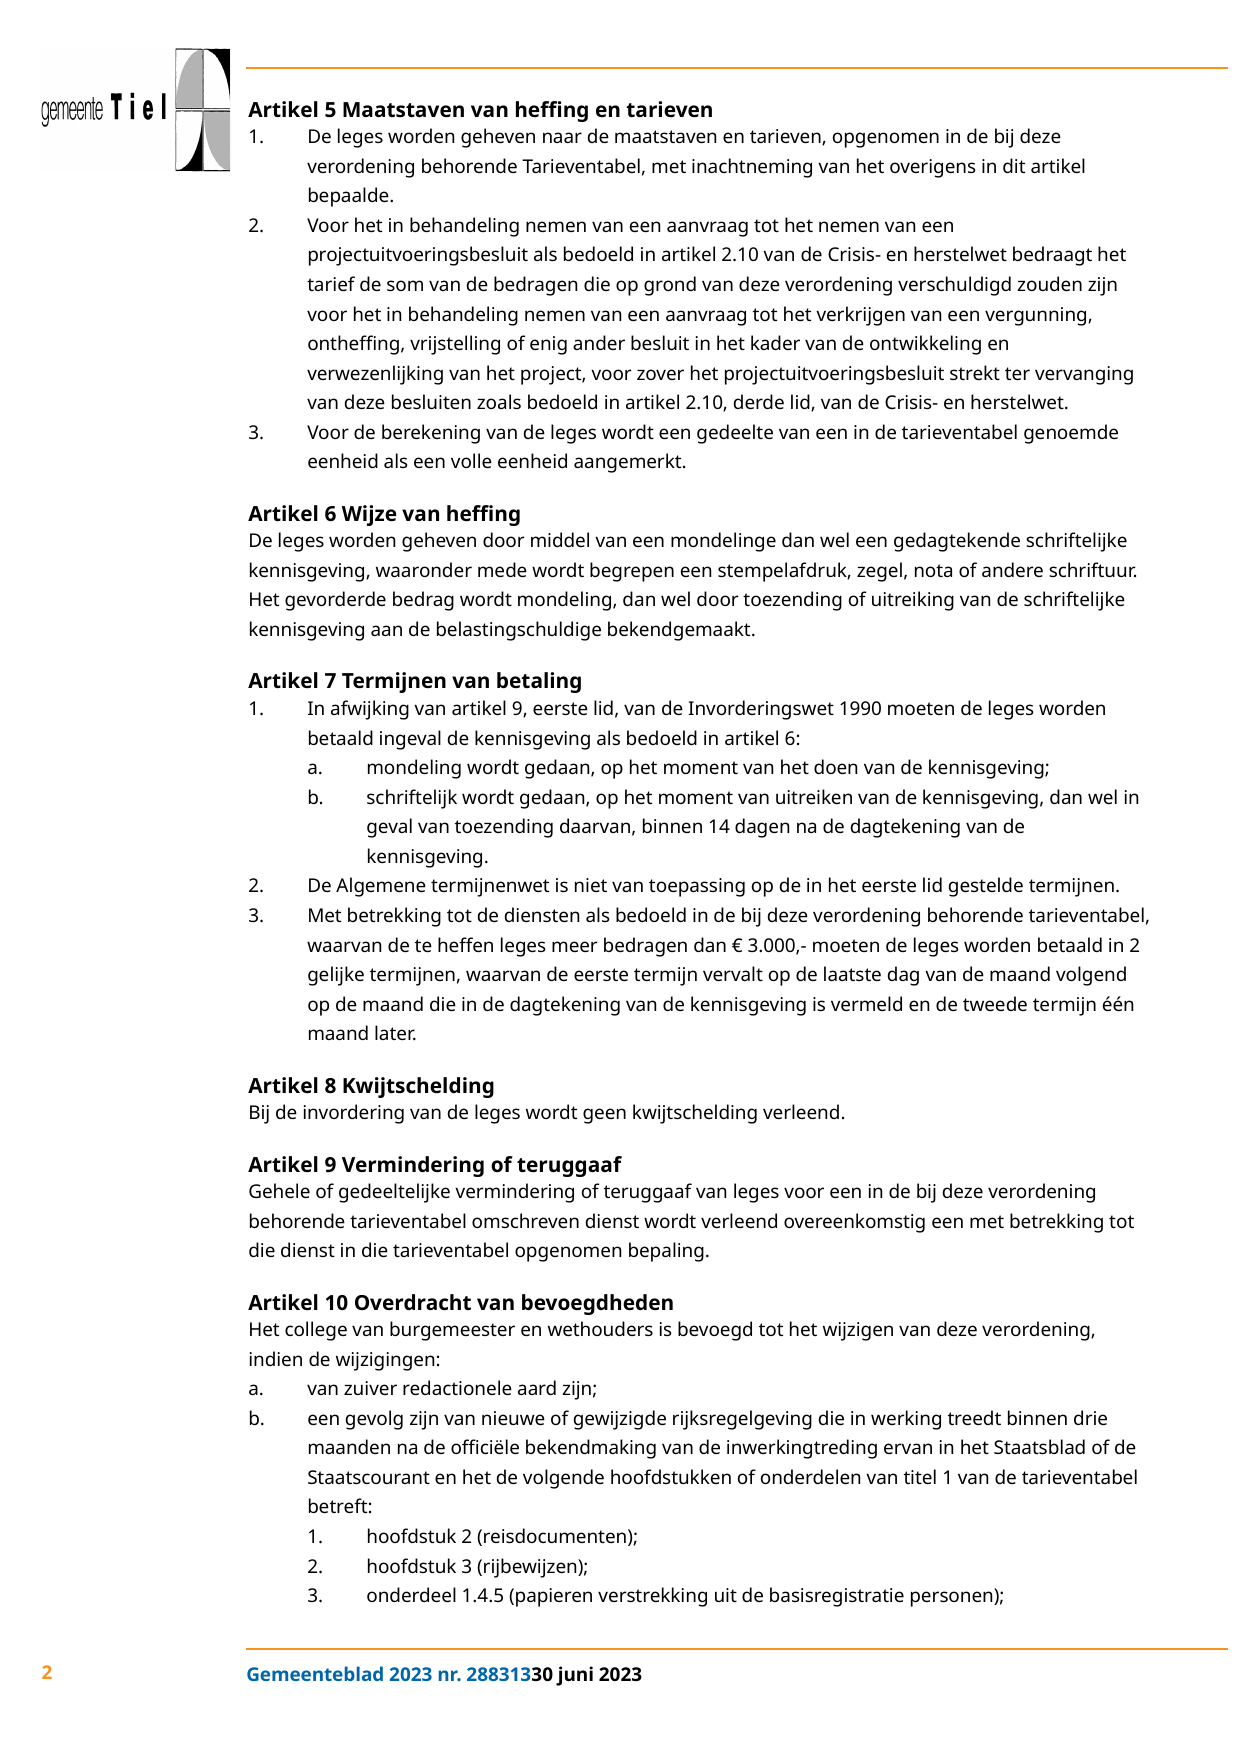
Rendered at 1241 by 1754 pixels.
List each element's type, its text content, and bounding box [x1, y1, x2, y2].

list In afwijking van artikel 9, eerste lid, van de Invorderingswet 1990 moeten de leges worden betaald ingeval de kennisgeving als bedoeld in artikel 6: [248, 695, 1152, 750]
text Artikel 10 Overdracht van bevoegdheden [248, 1288, 1152, 1316]
picture [41, 47, 231, 172]
list mondeling wordt gedaan, op het moment van het doen van de kennisgeving; [307, 754, 1152, 780]
text Artikel 8 Kwijtschelding [248, 1071, 1152, 1099]
list De leges worden geheven naar de maatstaven en tarieven, opgenomen in de bij deze verordening behorende Tarieventabel, met inachtneming van het overigens in dit artikel bepaalde. [248, 123, 1152, 208]
text Artikel 7 Termijnen van betaling [248, 667, 1152, 695]
list Met betrekking tot de diensten als bedoeld in de bij deze verordening behorende tarieventabel, waarvan de te heffen leges meer bedragen dan € 3.000,- moeten de leges worden betaald in 2 gelijke termijnen, waarvan de eerste termijn vervalt op de laatste dag van de maand volgend op de maand die in de dagtekening van de kennisgeving is vermeld en de tweede termijn één maand later. [248, 902, 1152, 1046]
text Artikel 5 Maatstaven van heffing en tarieven [248, 95, 1152, 123]
text Artikel 6 Wijze van heffing [248, 499, 1152, 527]
list van zuiver redactionele aard zijn; [248, 1375, 1152, 1401]
list hoofdstuk 3 (rijbewijzen); [307, 1553, 1152, 1579]
list schriftelijk wordt gedaan, op het moment van uitreiken van de kennisgeving, dan wel in geval van toezending daarvan, binnen 14 dagen na de dagtekening van de kennisgeving. [307, 784, 1152, 869]
text De leges worden geheven door middel van een mondelinge dan wel een gedagtekende schriftelijke kennisgeving, waaronder mede wordt begrepen een stempelafdruk, zegel, nota of andere schriftuur. Het gevorderde bedrag wordt mondeling, dan wel door toezending of uitreiking van de schriftelijke kennisgeving aan de belastingschuldige bekendgemaakt. [248, 527, 1152, 642]
text Het college van burgemeester en wethouders is bevoegd tot het wijzigen van deze verordening, indien de wijzigingen: [248, 1316, 1152, 1372]
text Artikel 9 Vermindering of teruggaaf [248, 1150, 1152, 1178]
list Voor de berekening van de leges wordt een gedeelte van een in de tarieventabel genoemde eenheid als een volle eenheid aangemerkt. [248, 419, 1152, 474]
text Bij de invordering van de leges wordt geen kwijtschelding verleend. [248, 1099, 1152, 1125]
list onderdeel 1.4.5 (papieren verstrekking uit de basisregistratie personen); [307, 1582, 1152, 1608]
text Gehele of gedeeltelijke vermindering of teruggaaf van leges voor een in de bij deze verordening behorende tarieventabel omschreven dienst wordt verleend overeenkomstig een met betrekking tot die dienst in die tarieventabel opgenomen bepaling. [248, 1178, 1152, 1263]
list een gevolg zijn van nieuwe of gewijzigde rijksregelgeving die in werking treedt binnen drie maanden na de officiële bekendmaking van de inwerkingtreding ervan in het Staatsblad of de Staatscourant en het de volgende hoofdstukken of onderdelen van titel 1 van de tarieventabel betreft: [248, 1405, 1152, 1519]
list De Algemene termijnenwet is niet van toepassing op de in het eerste lid gestelde termijnen. [248, 873, 1152, 898]
list Voor het in behandeling nemen van een aanvraag tot het nemen van een projectuitvoeringsbesluit als bedoeld in artikel 2.10 van de Crisis- en herstelwet bedraagt het tarief de som van de bedragen die op grond van deze verordening verschuldigd zouden zijn voor het in behandeling nemen van een aanvraag tot het verkrijgen van een vergunning, ontheffing, vrijstelling of enig ander besluit in het kader van de ontwikkeling en verwezenlijking van het project, voor zover het projectuitvoeringsbesluit strekt ter vervanging van deze besluiten zoals bedoeld in artikel 2.10, derde lid, van de Crisis- en herstelwet. [248, 212, 1152, 415]
list hoofdstuk 2 (reisdocumenten); [307, 1523, 1152, 1549]
